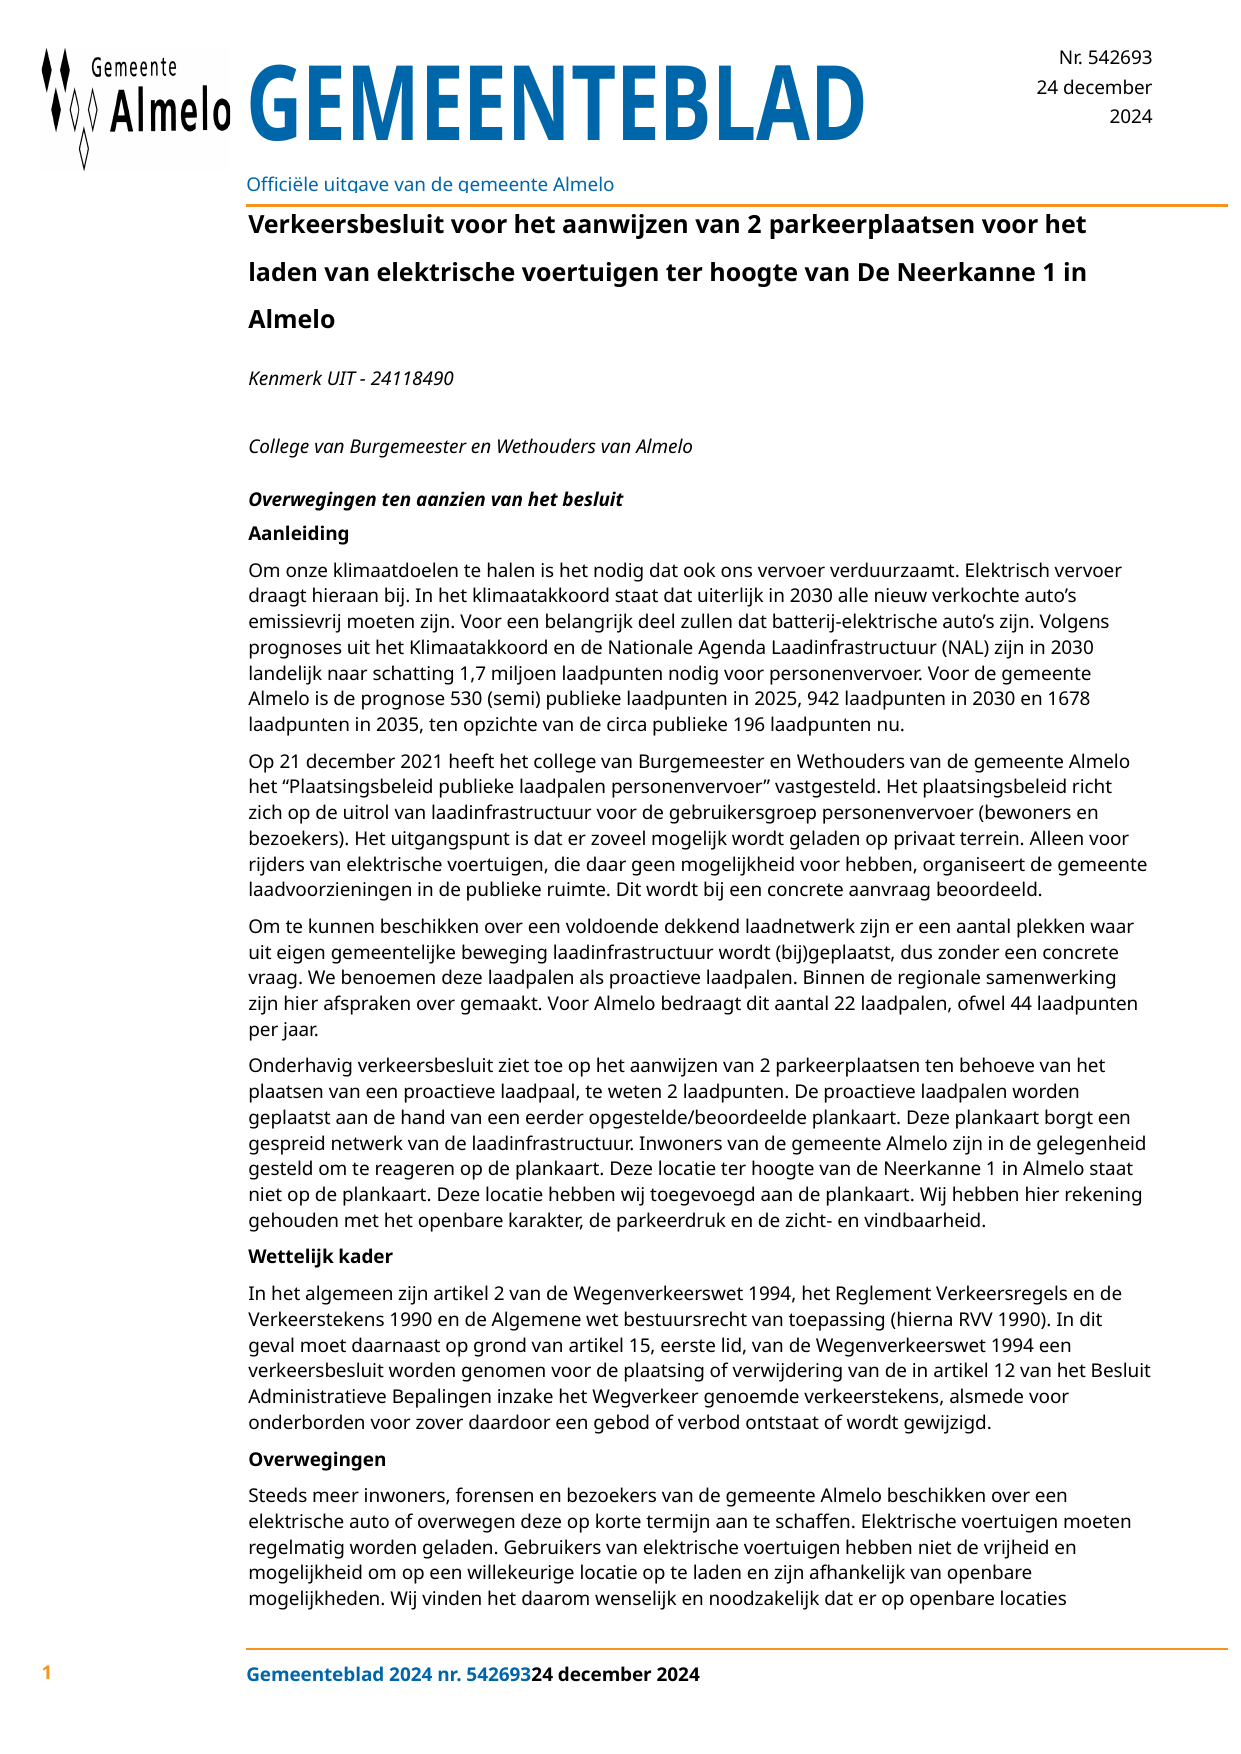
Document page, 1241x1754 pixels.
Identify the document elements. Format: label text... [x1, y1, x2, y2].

text Overwegingen [248, 1446, 1152, 1471]
text Om te kunnen beschikken over een voldoende dekkend laadnetwerk zijn er een aantal plekken waar uit eigen gemeentelijke beweging laadinfrastructuur wordt (bij)geplaatst, dus zonder een concrete vraag. We benoemen deze laadpalen als proactieve laadpalen. Binnen de regionale samenwerking zijn hier afspraken over gemaakt. Voor Almelo bedraagt dit aantal 22 laadpalen, ofwel 44 laadpunten per jaar. [248, 913, 1152, 1042]
text Verkeersbesluit voor het aanwijzen van 2 parkeerplaatsen voor het laden van elektrische voertuigen ter hoogte van De Neerkanne 1 in Almelo [248, 207, 1152, 336]
text Kenmerk UIT - 24118490 [248, 366, 1152, 391]
text Om onze klimaatdoelen te halen is het nodig dat ook ons vervoer verduurzaamt. Elektrisch vervoer draagt hieraan bij. In het klimaatakkoord staat dat uiterlijk in 2030 alle nieuw verkochte auto’s emissievrij moeten zijn. Voor een belangrijk deel zullen dat batterij-elektrische auto’s zijn. Volgens prognoses uit het Klimaatakkoord en de Nationale Agenda Laadinfrastructuur (NAL) zijn in 2030 landelijk naar schatting 1,7 miljoen laadpunten nodig voor personenvervoer. Voor de gemeente Almelo is de prognose 530 (semi) publieke laadpunten in 2025, 942 laadpunten in 2030 en 1678 laadpunten in 2035, ten opzichte van de circa publieke 196 laadpunten nu. [248, 557, 1152, 737]
text Aanleiding [248, 520, 1152, 546]
text Onderhavig verkeersbesluit ziet toe op het aanwijzen van 2 parkeerplaatsen ten behoeve van het plaatsen van een proactieve laadpaal, te weten 2 laadpunten. De proactieve laadpalen worden geplaatst aan de hand van een eerder opgestelde/beoordeelde plankaart. Deze plankaart borgt een gespreid netwerk van de laadinfrastructuur. Inwoners van de gemeente Almelo zijn in de gelegenheid gesteld om te reageren op de plankaart. Deze locatie ter hoogte van de Neerkanne 1 in Almelo staat niet op de plankaart. Deze locatie hebben wij toegevoegd aan de plankaart. Wij hebben hier rekening gehouden met het openbare karakter, de parkeerdruk en de zicht- en vindbaarheid. [248, 1053, 1152, 1233]
picture [41, 47, 231, 172]
text Op 21 december 2021 heeft het college van Burgemeester en Wethouders van de gemeente Almelo het “Plaatsingsbeleid publieke laadpalen personenvervoer” vastgesteld. Het plaatsingsbeleid richt zich op de uitrol van laadinfrastructuur voor de gebruikersgroep personenvervoer (bewoners en bezoekers). Het uitgangspunt is dat er zoveel mogelijk wordt geladen op privaat terrein. Alleen voor rijders van elektrische voertuigen, die daar geen mogelijkheid voor hebben, organiseert de gemeente laadvoorzieningen in de publieke ruimte. Dit wordt bij een concrete aanvraag beoordeeld. [248, 748, 1152, 902]
text Wettelijk kader [248, 1244, 1152, 1269]
text In het algemeen zijn artikel 2 van de Wegenverkeerswet 1994, het Reglement Verkeersregels en de Verkeerstekens 1990 en de Algemene wet bestuursrecht van toepassing (hierna RVV 1990). In dit geval moet daarnaast op grond van artikel 15, eerste lid, van de Wegenverkeerswet 1994 een verkeersbesluit worden genomen voor de plaatsing of verwijdering van de in artikel 12 van het Besluit Administratieve Bepalingen inzake het Wegverkeer genoemde verkeerstekens, alsmede voor onderborden voor zover daardoor een gebod of verbod ontstaat of wordt gewijzigd. [248, 1280, 1152, 1435]
text Overwegingen ten aanzien van het besluit [248, 486, 1152, 512]
text College van Burgemeester en Wethouders van Almelo [248, 433, 1152, 459]
text Steeds meer inwoners, forensen en bezoekers van de gemeente Almelo beschikken over een elektrische auto of overwegen deze op korte termijn aan te schaffen. Elektrische voertuigen moeten regelmatig worden geladen. Gebruikers van elektrische voertuigen hebben niet de vrijheid en mogelijkheid om op een willekeurige locatie op te laden en zijn afhankelijk van openbare mogelijkheden. Wij vinden het daarom wenselijk en noodzakelijk dat er op openbare locaties [248, 1482, 1152, 1611]
